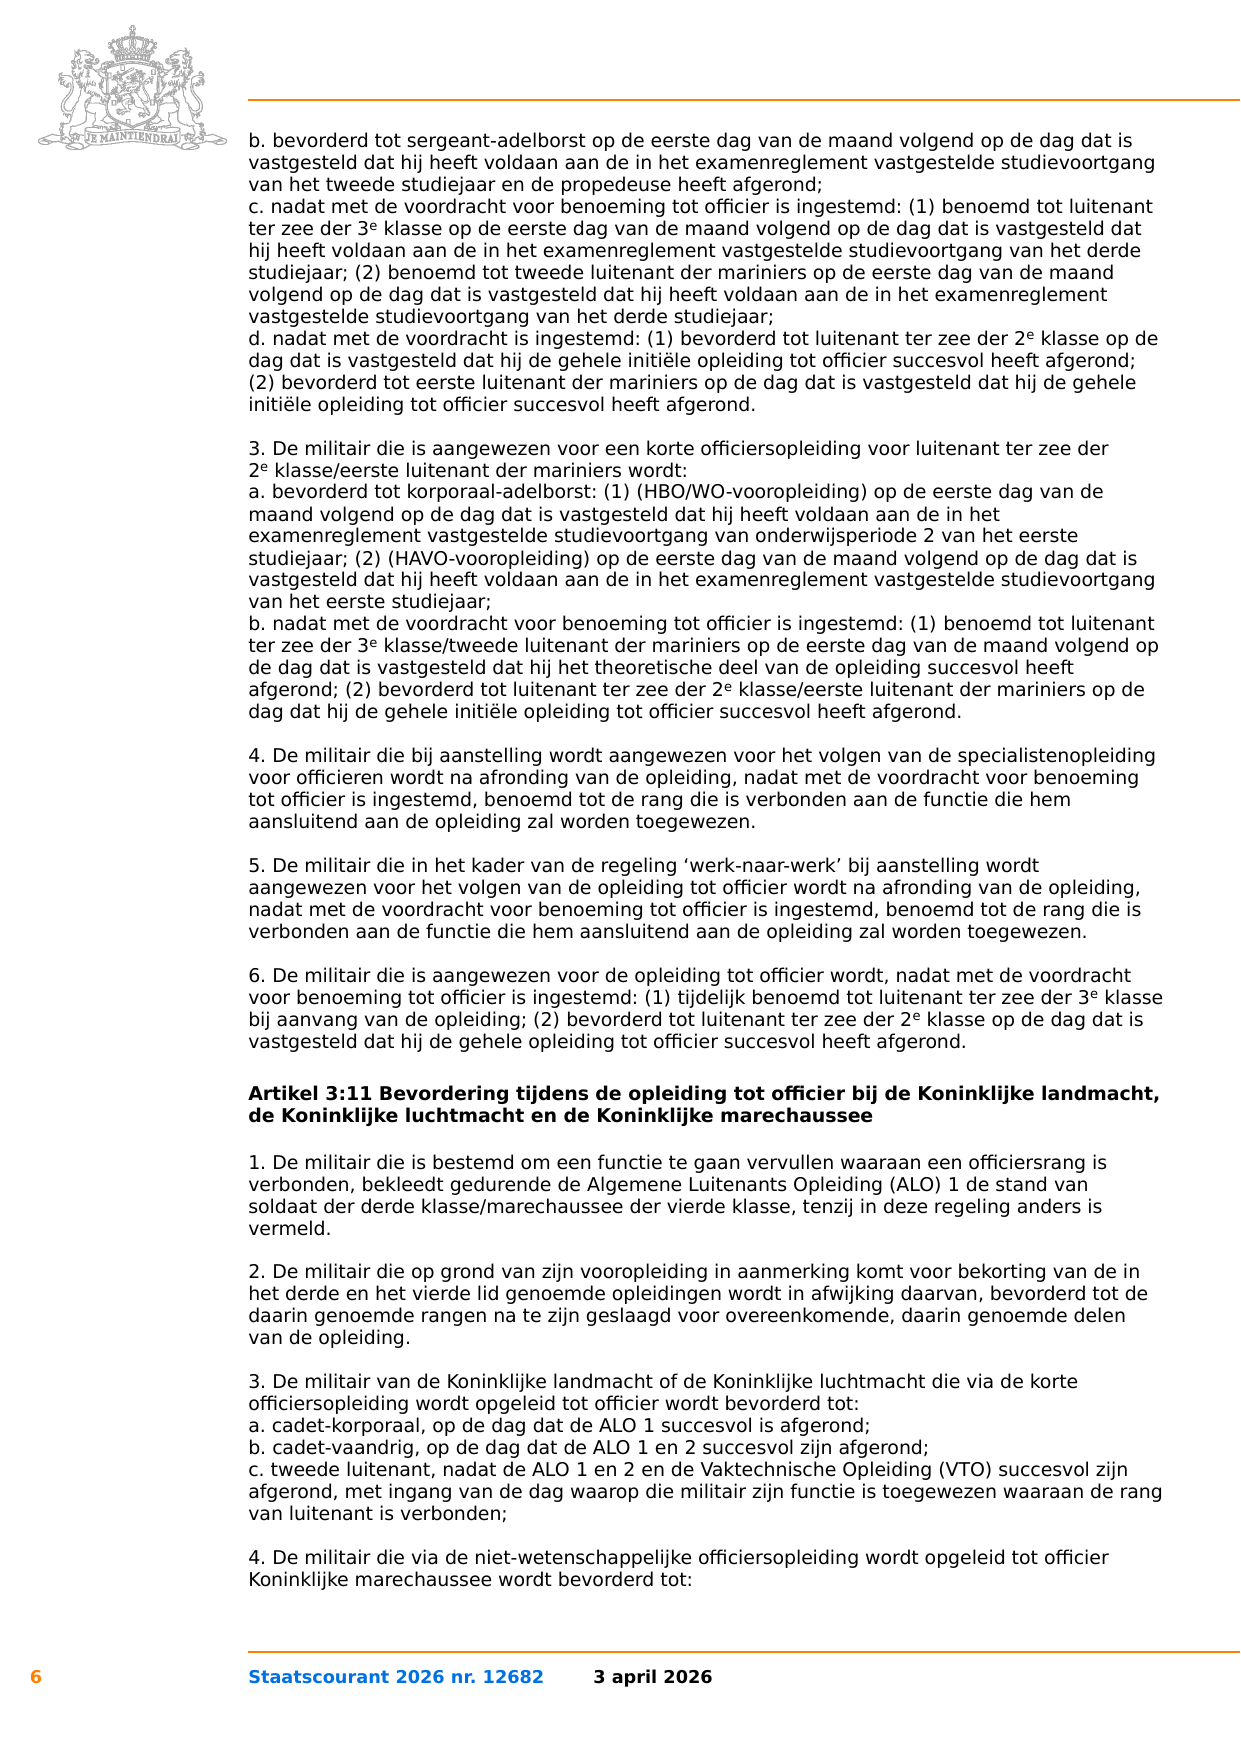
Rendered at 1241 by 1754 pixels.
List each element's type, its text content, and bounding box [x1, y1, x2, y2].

text c. tweede luitenant, nadat de ALO 1 en 2 en de Vaktechnische Opleiding (VTO) succesvol zijn afgerond, met ingang van de dag waarop die militair zijn functie is toegewezen waaraan de rang van luitenant is verbonden; [248, 1459, 1163, 1525]
subtitle Artikel 3:11 Bevordering tijdens de opleiding tot officier bij de Koninklijke landmacht, de Koninklijke luchtmacht en de Koninklijke marechaussee [248, 1083, 1163, 1127]
text a. cadet-korporaal, op de dag dat de ALO 1 succesvol is afgerond; [248, 1415, 1163, 1437]
text b. cadet-vaandrig, op de dag dat de ALO 1 en 2 succesvol zijn afgerond; [248, 1437, 1163, 1459]
text 2. De militair die op grond van zijn vooropleiding in aanmerking komt voor bekorting van de in het derde en het vierde lid genoemde opleidingen wordt in afwijking daarvan, bevorderd tot de daarin genoemde rangen na te zijn geslaagd voor overeenkomende, daarin genoemde delen van de opleiding. [248, 1261, 1163, 1349]
text a. bevorderd tot korporaal-adelborst: (1) (HBO/WO-vooropleiding) op de eerste dag van de maand volgend op de dag dat is vastgesteld dat hij heeft voldaan aan de in het examenreglement vastgestelde studievoortgang van onderwijsperiode 2 van het eerste studiejaar; (2) (HAVO-vooropleiding) op de eerste dag van de maand volgend op de dag dat is vastgesteld dat hij heeft voldaan aan de in het examenreglement vastgestelde studievoortgang van het eerste studiejaar; [248, 481, 1163, 613]
text 4. De militair die via de niet-wetenschappelijke officiersopleiding wordt opgeleid tot officier Koninklijke marechaussee wordt bevorderd tot: [248, 1547, 1163, 1591]
text d. nadat met de voordracht is ingestemd: (1) bevorderd tot luitenant ter zee der 2e klasse op de dag dat is vastgesteld dat hij de gehele initiële opleiding tot officier succesvol heeft afgerond; (2) bevorderd tot eerste luitenant der mariniers op de dag dat is vastgesteld dat hij de gehele initiële opleiding tot officier succesvol heeft afgerond. [248, 328, 1163, 416]
text 4. De militair die bij aanstelling wordt aangewezen voor het volgen van de specialistenopleiding voor officieren wordt na afronding van de opleiding, nadat met de voordracht voor benoeming tot officier is ingestemd, benoemd tot de rang die is verbonden aan de functie die hem aansluitend aan de opleiding zal worden toegewezen. [248, 745, 1163, 833]
text b. nadat met de voordracht voor benoeming tot officier is ingestemd: (1) benoemd tot luitenant ter zee der 3e klasse/tweede luitenant der mariniers op de eerste dag van de maand volgend op de dag dat is vastgesteld dat hij het theoretische deel van de opleiding succesvol heeft afgerond; (2) bevorderd tot luitenant ter zee der 2e klasse/eerste luitenant der mariniers op de dag dat hij de gehele initiële opleiding tot officier succesvol heeft afgerond. [248, 613, 1163, 723]
text c. nadat met de voordracht voor benoeming tot officier is ingestemd: (1) benoemd tot luitenant ter zee der 3e klasse op de eerste dag van de maand volgend op de dag dat is vastgesteld dat hij heeft voldaan aan de in het examenreglement vastgestelde studievoortgang van het derde studiejaar; (2) benoemd tot tweede luitenant der mariniers op de eerste dag van de maand volgend op de dag dat is vastgesteld dat hij heeft voldaan aan de in het examenreglement vastgestelde studievoortgang van het derde studiejaar; [248, 196, 1163, 328]
text 5. De militair die in het kader van de regeling ‘werk-naar-werk’ bij aanstelling wordt aangewezen voor het volgen van de opleiding tot officier wordt na afronding van de opleiding, nadat met de voordracht voor benoeming tot officier is ingestemd, benoemd tot de rang die is verbonden aan de functie die hem aansluitend aan de opleiding zal worden toegewezen. [248, 855, 1163, 943]
text b. bevorderd tot sergeant-adelborst op de eerste dag van de maand volgend op de dag dat is vastgesteld dat hij heeft voldaan aan de in het examenreglement vastgestelde studievoortgang van het tweede studiejaar en de propedeuse heeft afgerond; [248, 130, 1163, 196]
text 3. De militair van de Koninklijke landmacht of de Koninklijke luchtmacht die via de korte officiersopleiding wordt opgeleid tot officier wordt bevorderd tot: [248, 1371, 1163, 1415]
picture [38, 25, 227, 150]
text 6. De militair die is aangewezen voor de opleiding tot officier wordt, nadat met de voordracht voor benoeming tot officier is ingestemd: (1) tijdelijk benoemd tot luitenant ter zee der 3e klasse bij aanvang van de opleiding; (2) bevorderd tot luitenant ter zee der 2e klasse op de dag dat is vastgesteld dat hij de gehele opleiding tot officier succesvol heeft afgerond. [248, 965, 1163, 1053]
text 3. De militair die is aangewezen voor een korte officiersopleiding voor luitenant ter zee der 2e klasse/eerste luitenant der mariniers wordt: [248, 437, 1163, 481]
text 1. De militair die is bestemd om een functie te gaan vervullen waaraan een officiersrang is verbonden, bekleedt gedurende de Algemene Luitenants Opleiding (ALO) 1 de stand van soldaat der derde klasse/marechaussee der vierde klasse, tenzij in deze regeling anders is vermeld. [248, 1152, 1163, 1239]
